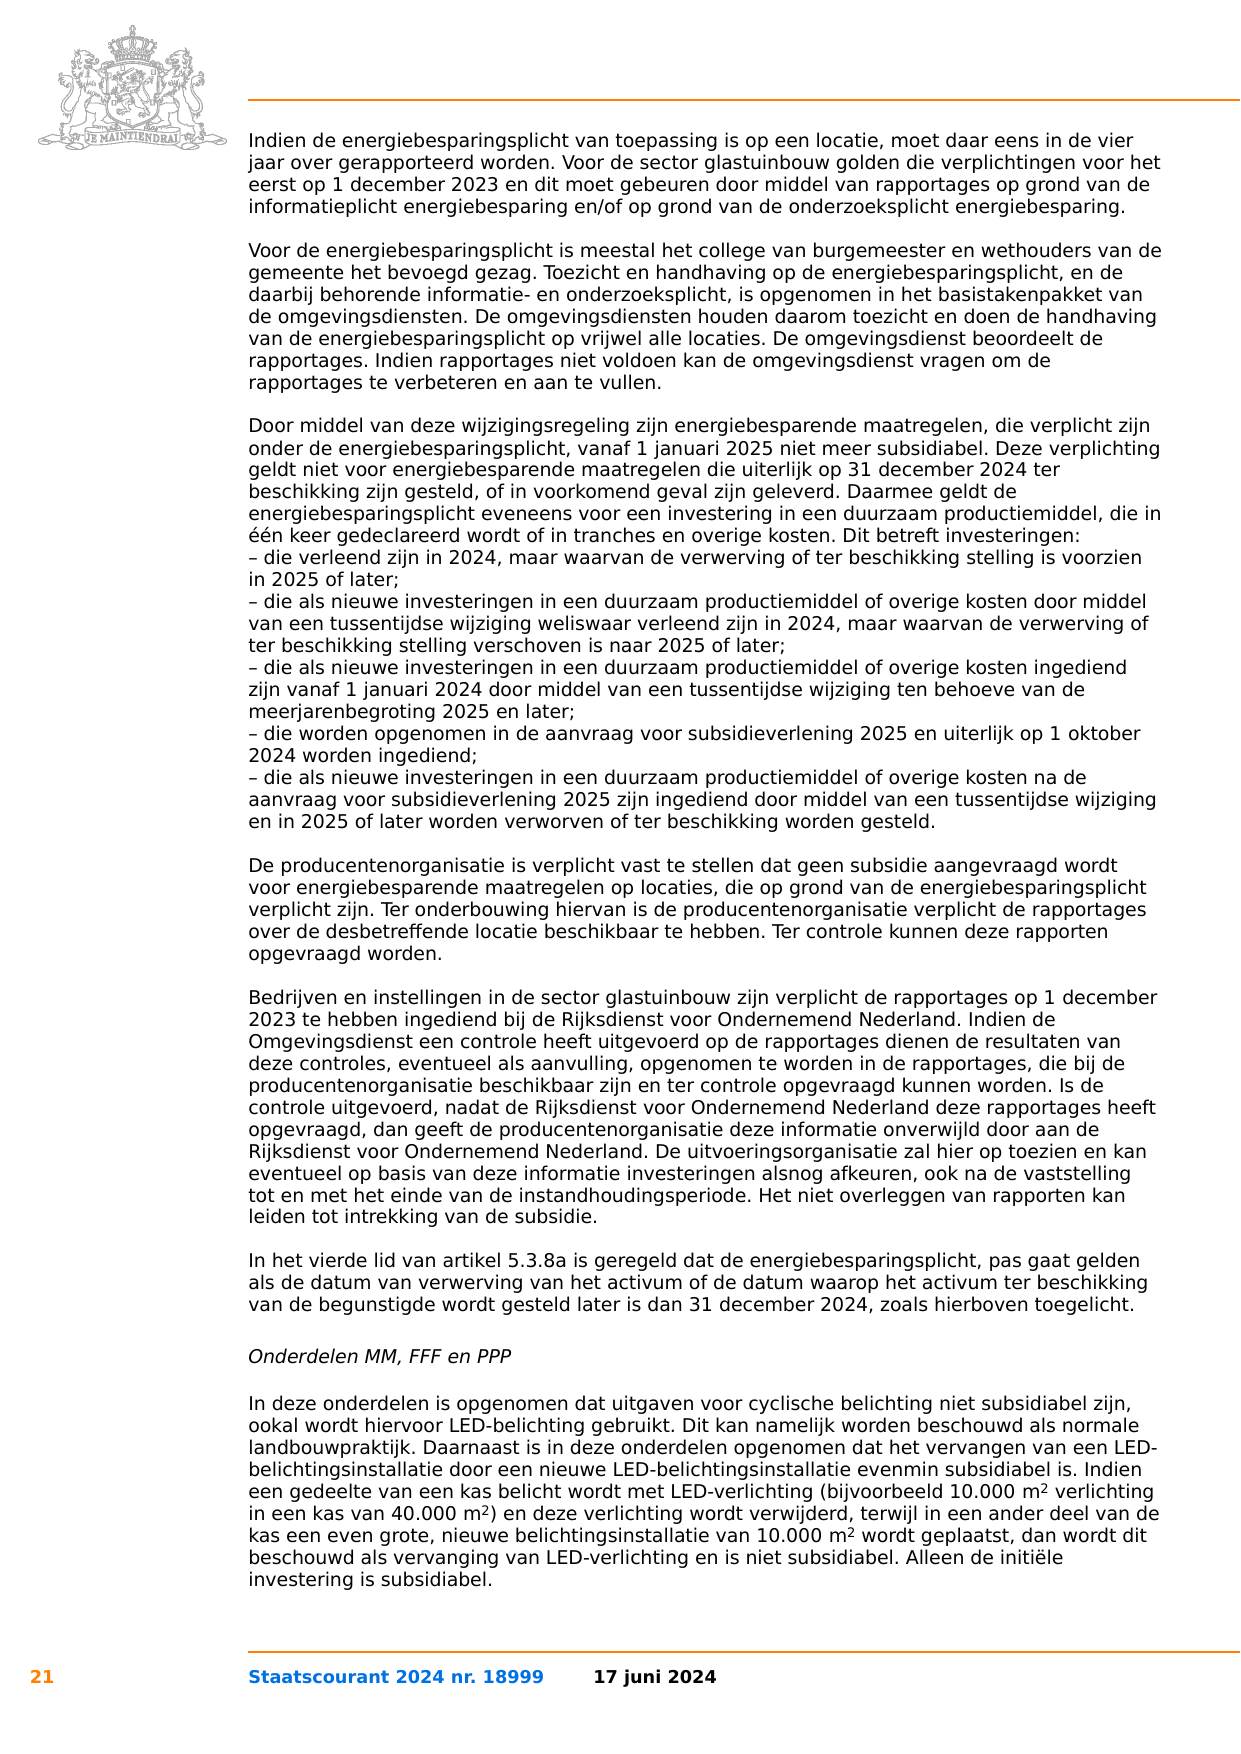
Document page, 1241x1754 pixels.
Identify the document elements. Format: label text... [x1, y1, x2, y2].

subtitle Onderdelen MM, FFF en PPP [248, 1346, 1163, 1368]
text – die verleend zijn in 2024, maar waarvan de verwerving of ter beschikking stelling is voorzien in 2025 of later; [248, 547, 1163, 591]
picture [38, 25, 227, 150]
text De producentenorganisatie is verplicht vast te stellen dat geen subsidie aangevraagd wordt voor energiebesparende maatregelen op locaties, die op grond van de energiebesparingsplicht verplicht zijn. Ter onderbouwing hiervan is de producentenorganisatie verplicht de rapportages over de desbetreffende locatie beschikbaar te hebben. Ter controle kunnen deze rapporten opgevraagd worden. [248, 855, 1163, 965]
text In deze onderdelen is opgenomen dat uitgaven voor cyclische belichting niet subsidiabel zijn, ookal wordt hiervoor LED-belichting gebruikt. Dit kan namelijk worden beschouwd als normale landbouwpraktijk. Daarnaast is in deze onderdelen opgenomen dat het vervangen van een LED-belichtingsinstallatie door een nieuwe LED-belichtingsinstallatie evenmin subsidiabel is. Indien een gedeelte van een kas belicht wordt met LED-verlichting (bijvoorbeeld 10.000 m2 verlichting in een kas van 40.000 m2) en deze verlichting wordt verwijderd, terwijl in een ander deel van de kas een even grote, nieuwe belichtingsinstallatie van 10.000 m2 wordt geplaatst, dan wordt dit beschouwd als vervanging van LED-verlichting en is niet subsidiabel. Alleen de initiële investering is subsidiabel. [248, 1393, 1163, 1591]
text – die als nieuwe investeringen in een duurzaam productiemiddel of overige kosten door middel van een tussentijdse wijziging weliswaar verleend zijn in 2024, maar waarvan de verwerving of ter beschikking stelling verschoven is naar 2025 of later; [248, 591, 1163, 657]
text Bedrijven en instellingen in de sector glastuinbouw zijn verplicht de rapportages op 1 december 2023 te hebben ingediend bij de Rijksdienst voor Ondernemend Nederland. Indien de Omgevingsdienst een controle heeft uitgevoerd op de rapportages dienen de resultaten van deze controles, eventueel als aanvulling, opgenomen te worden in de rapportages, die bij de producentenorganisatie beschikbaar zijn en ter controle opgevraagd kunnen worden. Is de controle uitgevoerd, nadat de Rijksdienst voor Ondernemend Nederland deze rapportages heeft opgevraagd, dan geeft de producentenorganisatie deze informatie onverwijld door aan de Rijksdienst voor Ondernemend Nederland. De uitvoeringsorganisatie zal hier op toezien en kan eventueel op basis van deze informatie investeringen alsnog afkeuren, ook na de vaststelling tot en met het einde van de instandhoudingsperiode. Het niet overleggen van rapporten kan leiden tot intrekking van de subsidie. [248, 987, 1163, 1228]
text – die worden opgenomen in de aanvraag voor subsidieverlening 2025 en uiterlijk op 1 oktober 2024 worden ingediend; [248, 723, 1163, 767]
text Door middel van deze wijzigingsregeling zijn energiebesparende maatregelen, die verplicht zijn onder de energiebesparingsplicht, vanaf 1 januari 2025 niet meer subsidiabel. Deze verplichting geldt niet voor energiebesparende maatregelen die uiterlijk op 31 december 2024 ter beschikking zijn gesteld, of in voorkomend geval zijn geleverd. Daarmee geldt de energiebesparingsplicht eveneens voor een investering in een duurzaam productiemiddel, die in één keer gedeclareerd wordt of in tranches en overige kosten. Dit betreft investeringen: [248, 415, 1163, 547]
text – die als nieuwe investeringen in een duurzaam productiemiddel of overige kosten ingediend zijn vanaf 1 januari 2024 door middel van een tussentijdse wijziging ten behoeve van de meerjarenbegroting 2025 en later; [248, 657, 1163, 723]
text – die als nieuwe investeringen in een duurzaam productiemiddel of overige kosten na de aanvraag voor subsidieverlening 2025 zijn ingediend door middel van een tussentijdse wijziging en in 2025 of later worden verworven of ter beschikking worden gesteld. [248, 767, 1163, 833]
text Voor de energiebesparingsplicht is meestal het college van burgemeester en wethouders van de gemeente het bevoegd gezag. Toezicht en handhaving op de energiebesparingsplicht, en de daarbij behorende informatie- en onderzoeksplicht, is opgenomen in het basistakenpakket van de omgevingsdiensten. De omgevingsdiensten houden daarom toezicht en doen de handhaving van de energiebesparingsplicht op vrijwel alle locaties. De omgevingsdienst beoordeelt de rapportages. Indien rapportages niet voldoen kan de omgevingsdienst vragen om de rapportages te verbeteren en aan te vullen. [248, 240, 1163, 393]
text Indien de energiebesparingsplicht van toepassing is op een locatie, moet daar eens in de vier jaar over gerapporteerd worden. Voor de sector glastuinbouw golden die verplichtingen voor het eerst op 1 december 2023 en dit moet gebeuren door middel van rapportages op grond van de informatieplicht energiebesparing en/of op grond van de onderzoeksplicht energiebesparing. [248, 130, 1163, 218]
text In het vierde lid van artikel 5.3.8a is geregeld dat de energiebesparingsplicht, pas gaat gelden als de datum van verwerving van het activum of de datum waarop het activum ter beschikking van de begunstigde wordt gesteld later is dan 31 december 2024, zoals hierboven toegelicht. [248, 1250, 1163, 1316]
